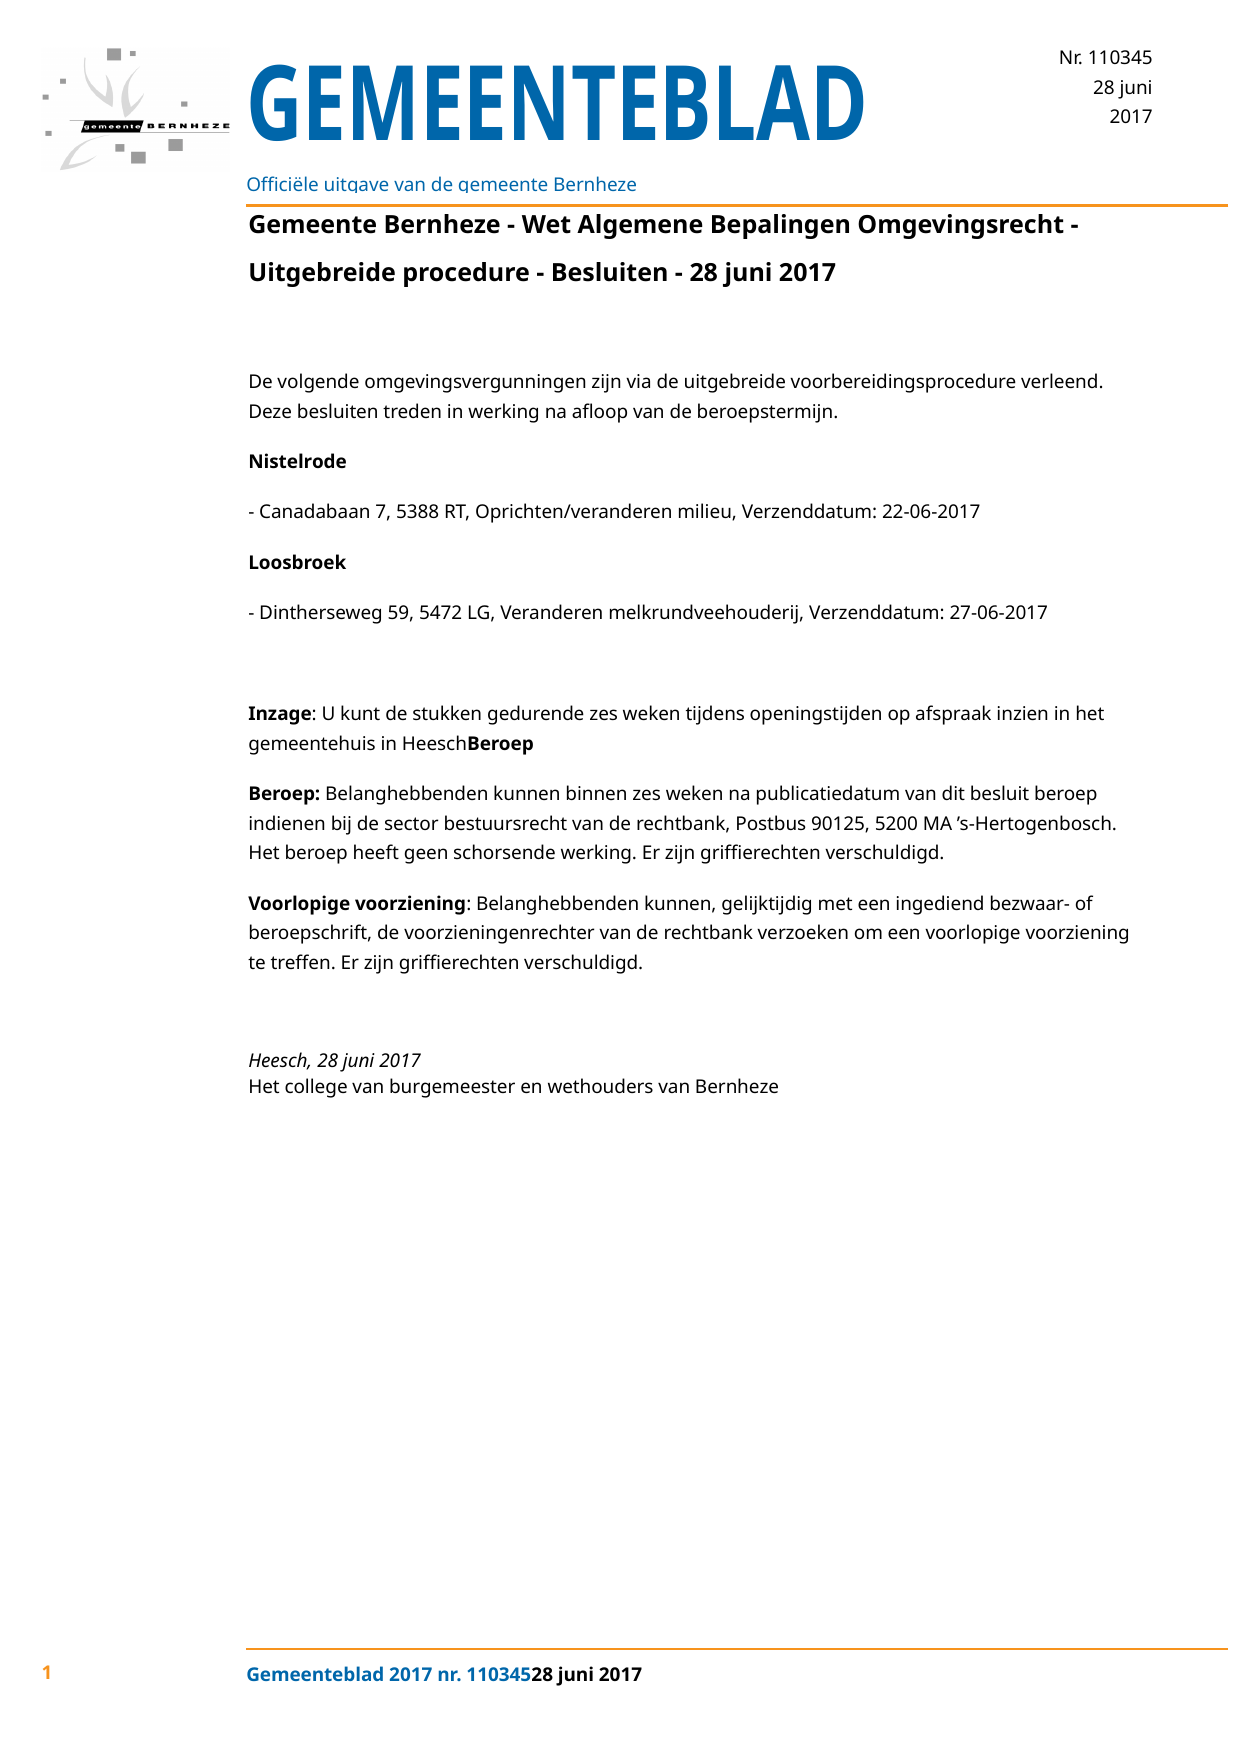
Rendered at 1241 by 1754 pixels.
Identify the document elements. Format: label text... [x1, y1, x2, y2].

text - Dintherseweg 59, 5472 LG, Veranderen melkrundveehouderij, Verzenddatum: 27-06-2017 [248, 599, 1152, 625]
text Gemeente Bernheze - Wet Algemene Bepalingen Omgevingsrecht - Uitgebreide procedure - Besluiten - 28 juni 2017 [248, 207, 1152, 288]
text Voorlopige voorziening: Belanghebbenden kunnen, gelijktijdig met een ingediend bezwaar- of beroepschrift, de voorzieningenrechter van de rechtbank verzoeken om een voorlopige voorziening te treffen. Er zijn griffierechten verschuldigd. [248, 890, 1152, 975]
text Het college van burgemeester en wethouders van Bernheze [248, 1073, 1152, 1099]
text Heesch, 28 juni 2017 [248, 1047, 1152, 1073]
text Inzage: U kunt de stukken gedurende zes weken tijdens openingstijden op afspraak inzien in het gemeentehuis in HeeschBeroep [248, 700, 1152, 756]
text - Canadabaan 7, 5388 RT, Oprichten/veranderen milieu, Verzenddatum: 22-06-2017 [248, 499, 1152, 524]
text Beroep: Belanghebbenden kunnen binnen zes weken na publicatiedatum van dit besluit beroep indienen bij de sector bestuursrecht van de rechtbank, Postbus 90125, 5200 MA ’s-Hertogenbosch. Het beroep heeft geen schorsende werking. Er zijn griffierechten verschuldigd. [248, 780, 1152, 865]
text Loosbroek [248, 549, 1152, 575]
picture [41, 47, 231, 172]
text De volgende omgevingsvergunningen zijn via de uitgebreide voorbereidingsprocedure verleend. Deze besluiten treden in werking na afloop van de beroepstermijn. [248, 368, 1152, 424]
text Nistelrode [248, 448, 1152, 474]
